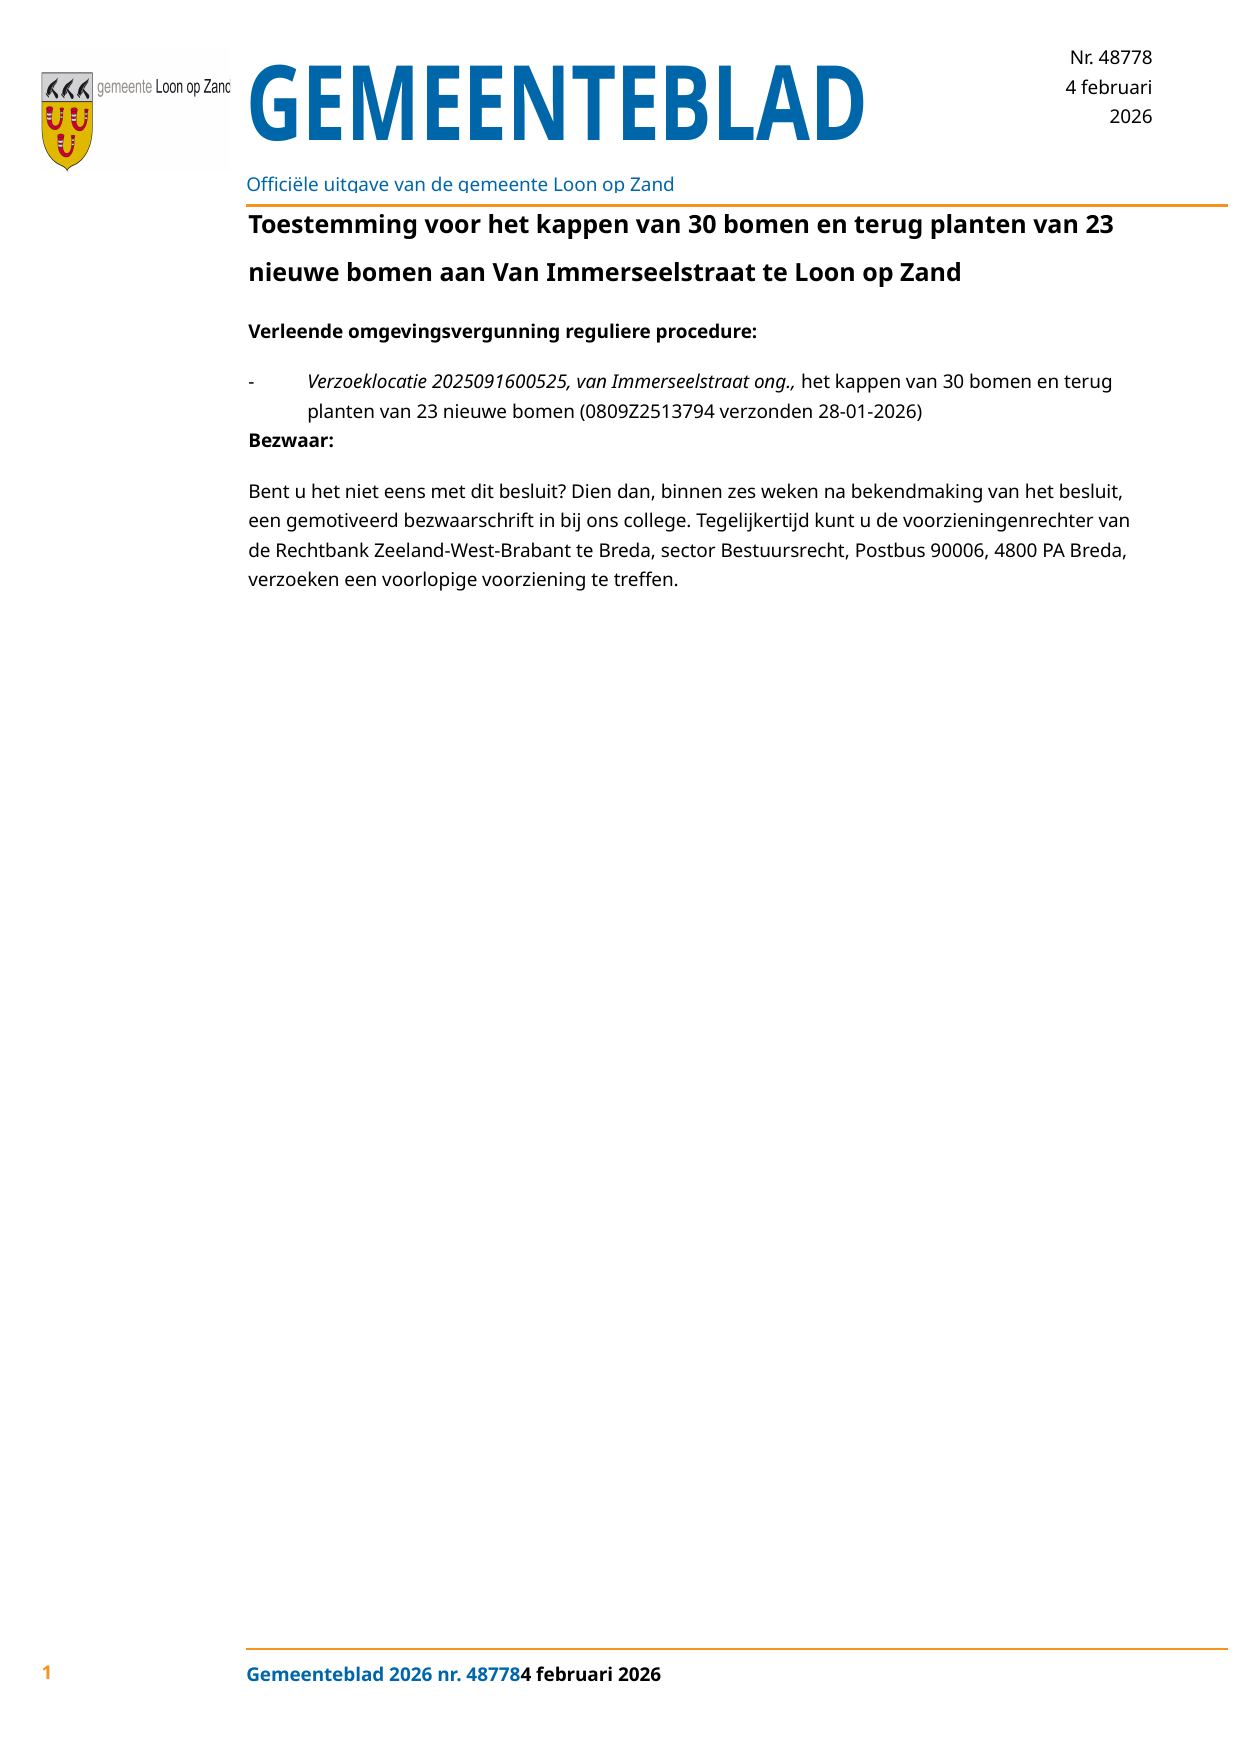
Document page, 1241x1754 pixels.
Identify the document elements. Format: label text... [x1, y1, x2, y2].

text Verleende omgevingsvergunning reguliere procedure: [248, 318, 1152, 344]
text Bezwaar: [248, 427, 1152, 453]
picture [41, 47, 231, 172]
text Toestemming voor het kappen van 30 bomen en terug planten van 23 nieuwe bomen aan Van Immerseelstraat te Loon op Zand [248, 207, 1152, 288]
list Verzoeklocatie 2025091600525, van Immerseelstraat ong., het kappen van 30 bomen en terug planten van 23 nieuwe bomen (0809Z2513794 verzonden 28-01-2026) [248, 368, 1152, 424]
text Bent u het niet eens met dit besluit? Dien dan, binnen zes weken na bekendmaking van het besluit, een gemotiveerd bezwaarschrift in bij ons college. Tegelijkertijd kunt u de voorzieningenrechter van de Rechtbank Zeeland-West-Brabant te Breda, sector Bestuursrecht, Postbus 90006, 4800 PA Breda, verzoeken een voorlopige voorziening te treffen. [248, 478, 1152, 592]
